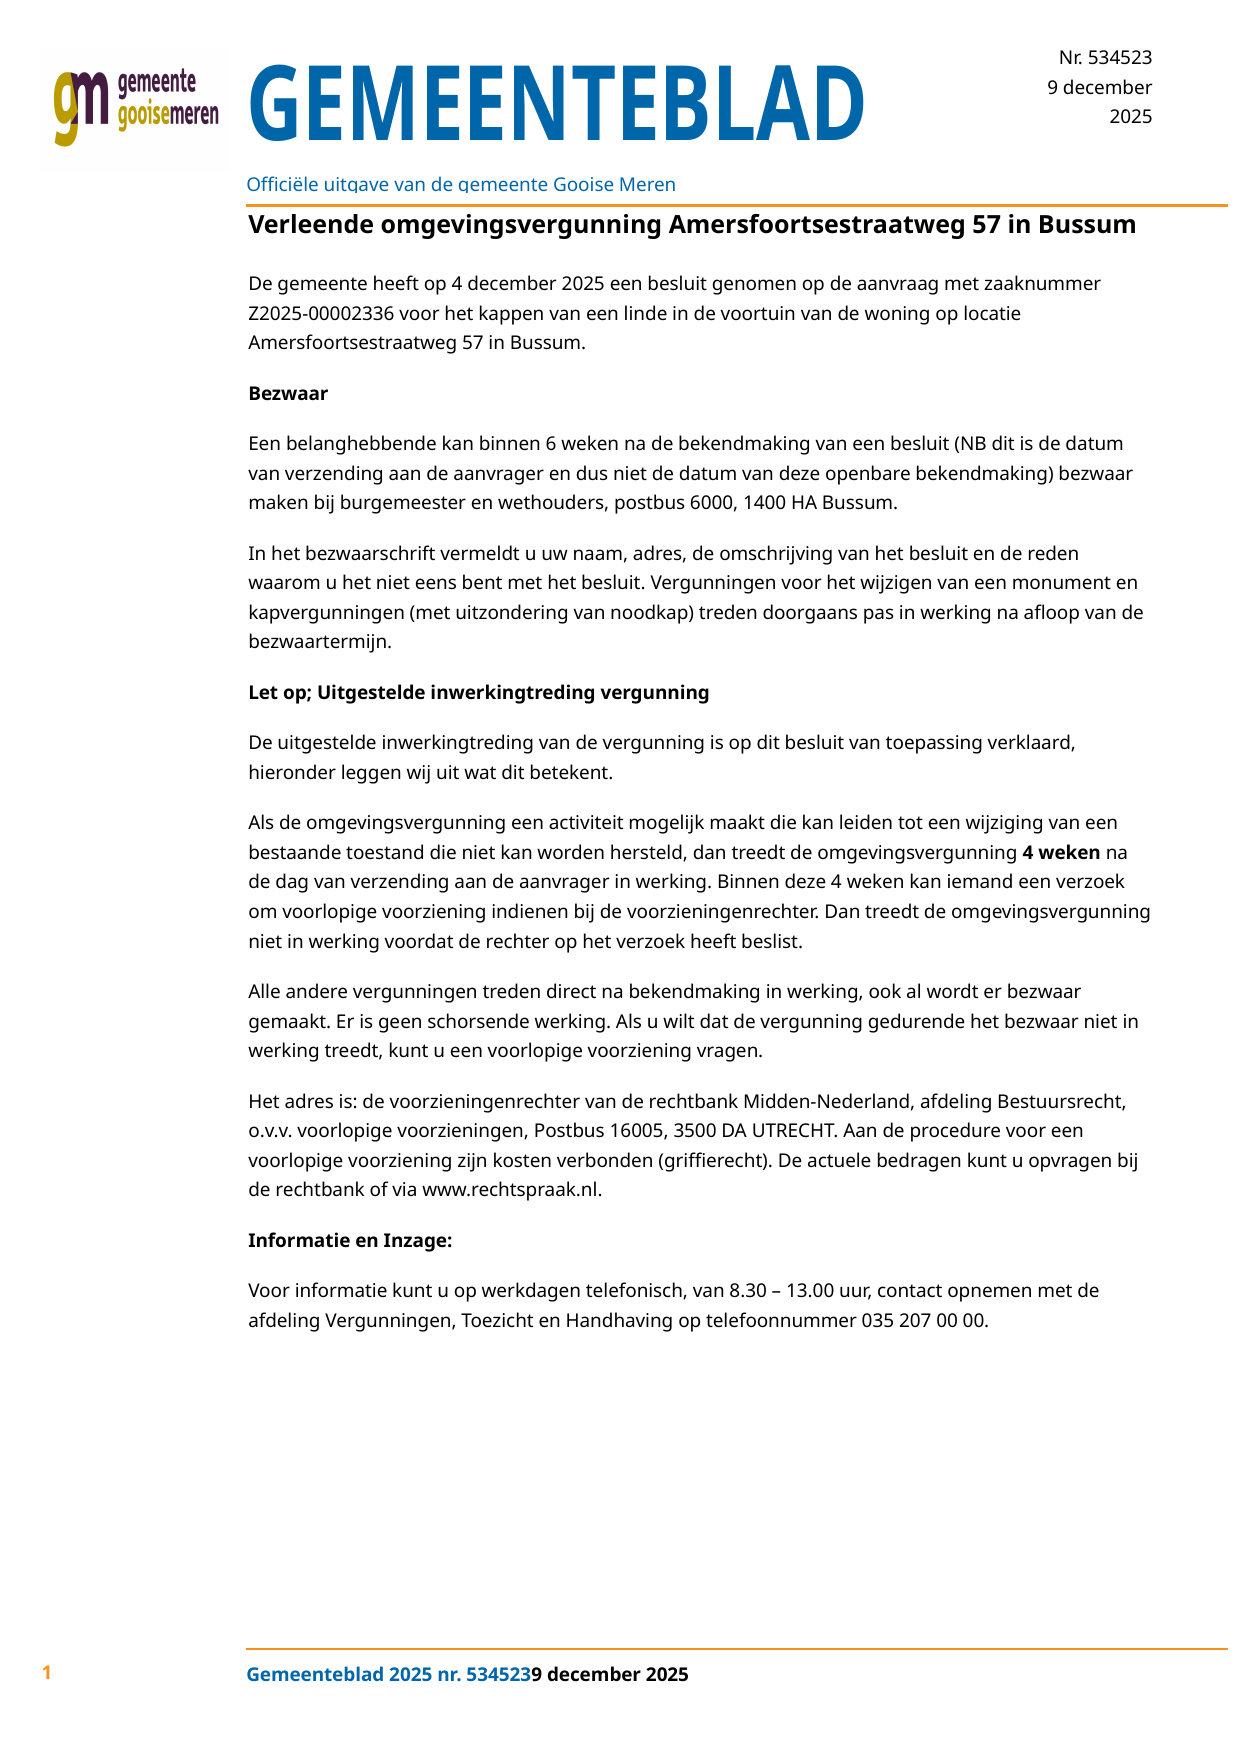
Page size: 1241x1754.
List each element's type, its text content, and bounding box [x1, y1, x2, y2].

text De gemeente heeft op 4 december 2025 een besluit genomen op de aanvraag met zaaknummer Z2025-00002336 voor het kappen van een linde in de voortuin van de woning op locatie Amersfoortsestraatweg 57 in Bussum. [248, 270, 1152, 355]
text Verleende omgevingsvergunning Amersfoortsestraatweg 57 in Bussum [248, 207, 1152, 241]
text Als de omgevingsvergunning een activiteit mogelijk maakt die kan leiden tot een wijziging van een bestaande toestand die niet kan worden hersteld, dan treedt de omgevingsvergunning 4 weken na de dag van verzending aan de aanvrager in werking. Binnen deze 4 weken kan iemand een verzoek om voorlopige voorziening indienen bij de voorzieningenrechter. Dan treedt de omgevingsvergunning niet in werking voordat de rechter op het verzoek heeft beslist. [248, 809, 1152, 953]
picture [41, 47, 231, 172]
text Informatie en Inzage: [248, 1227, 1152, 1253]
text Bezwaar [248, 380, 1152, 406]
text Het adres is: de voorzieningenrechter van de rechtbank Midden-Nederland, afdeling Bestuursrecht, o.v.v. voorlopige voorzieningen, Postbus 16005, 3500 DA UTRECHT. Aan de procedure voor een voorlopige voorziening zijn kosten verbonden (griffierecht). De actuele bedragen kunt u opvragen bij de rechtbank of via www.rechtspraak.nl. [248, 1088, 1152, 1202]
text De uitgestelde inwerkingtreding van de vergunning is op dit besluit van toepassing verklaard, hieronder leggen wij uit wat dit betekent. [248, 729, 1152, 785]
text Een belanghebbende kan binnen 6 weken na de bekendmaking van een besluit (NB dit is de datum van verzending aan de aanvrager en dus niet de datum van deze openbare bekendmaking) bezwaar maken bij burgemeester en wethouders, postbus 6000, 1400 HA Bussum. [248, 430, 1152, 515]
text Alle andere vergunningen treden direct na bekendmaking in werking, ook al wordt er bezwaar gemaakt. Er is geen schorsende werking. Als u wilt dat de vergunning gedurende het bezwaar niet in werking treedt, kunt u een voorlopige voorziening vragen. [248, 978, 1152, 1063]
text Voor informatie kunt u op werkdagen telefonisch, van 8.30 – 13.00 uur, contact opnemen met de afdeling Vergunningen, Toezicht en Handhaving op telefoonnummer 035 207 00 00. [248, 1277, 1152, 1333]
text Let op; Uitgestelde inwerkingtreding vergunning [248, 679, 1152, 705]
text In het bezwaarschrift vermeldt u uw naam, adres, de omschrijving van het besluit en de reden waarom u het niet eens bent met het besluit. Vergunningen voor het wijzigen van een monument en kapvergunningen (met uitzondering van noodkap) treden doorgaans pas in werking na afloop van de bezwaartermijn. [248, 540, 1152, 654]
